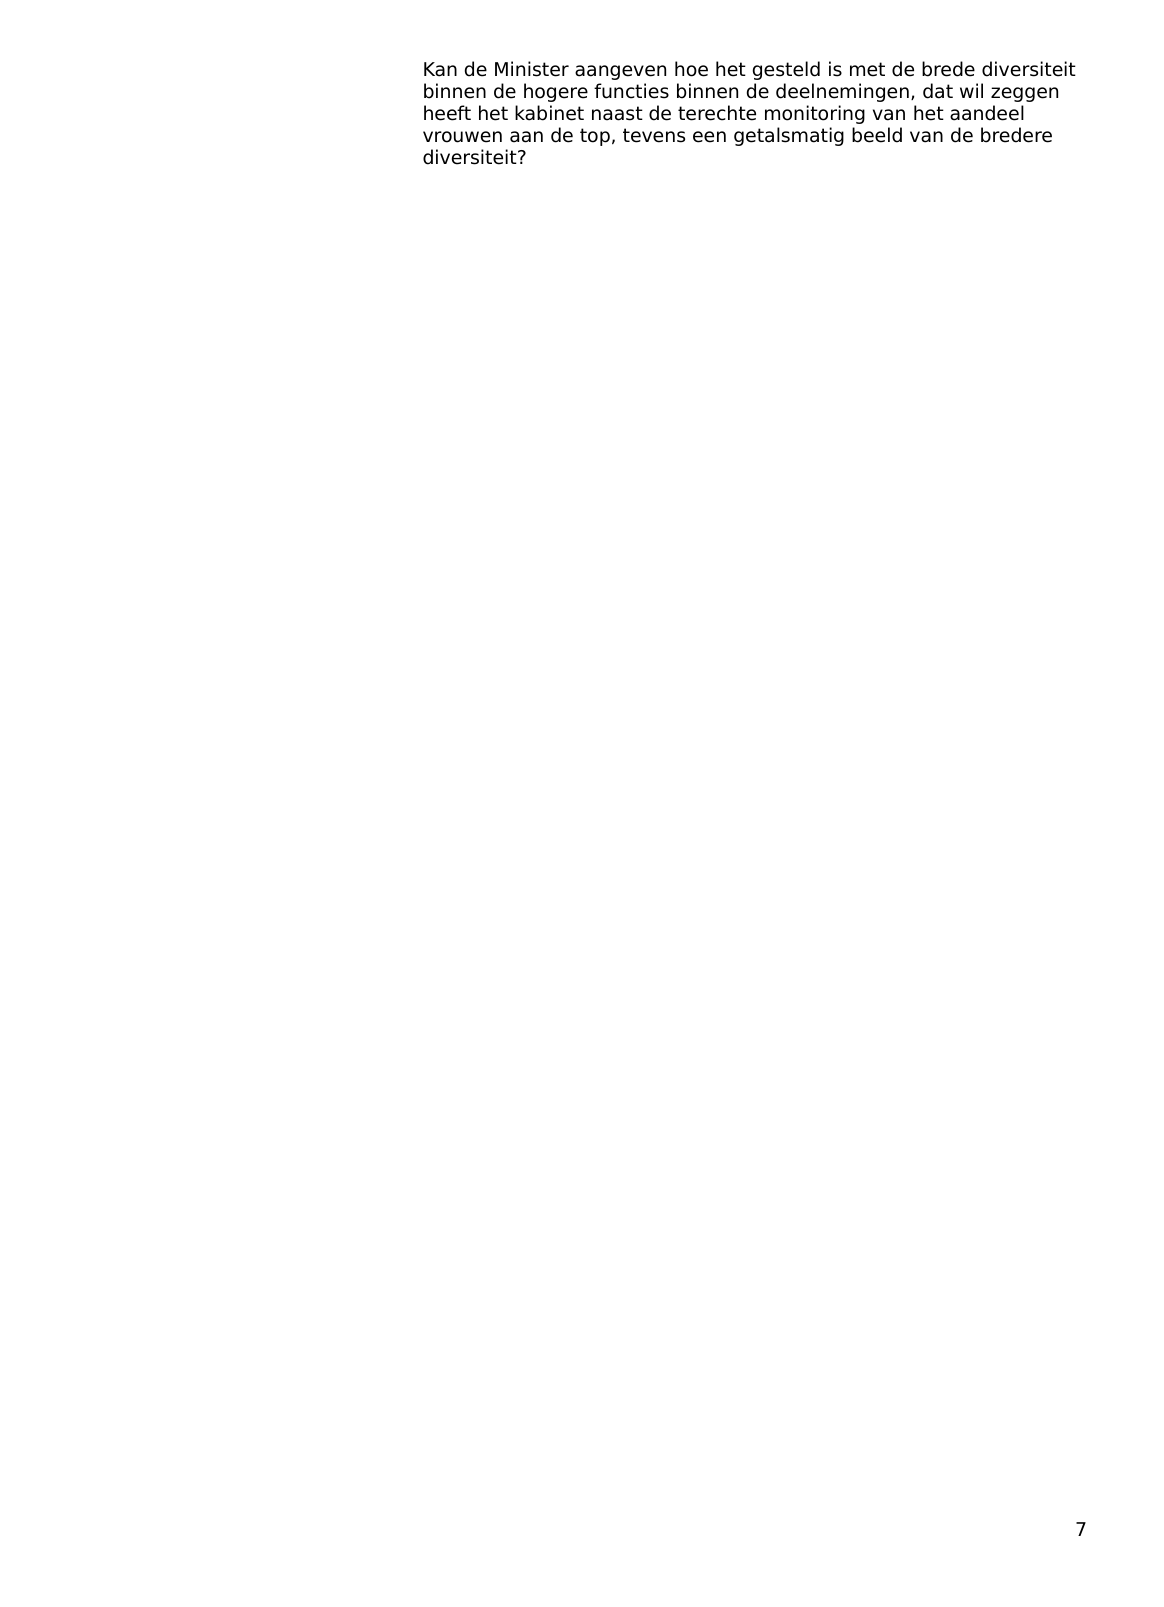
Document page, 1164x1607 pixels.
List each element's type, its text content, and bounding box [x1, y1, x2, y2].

text Kan de Minister aangeven hoe het gesteld is met de brede diversiteit binnen de hogere functies binnen de deelnemingen, dat wil zeggen heeft het kabinet naast de terechte monitoring van het aandeel vrouwen aan de top, tevens een getalsmatig beeld van de bredere diversiteit? [422, 59, 1087, 169]
